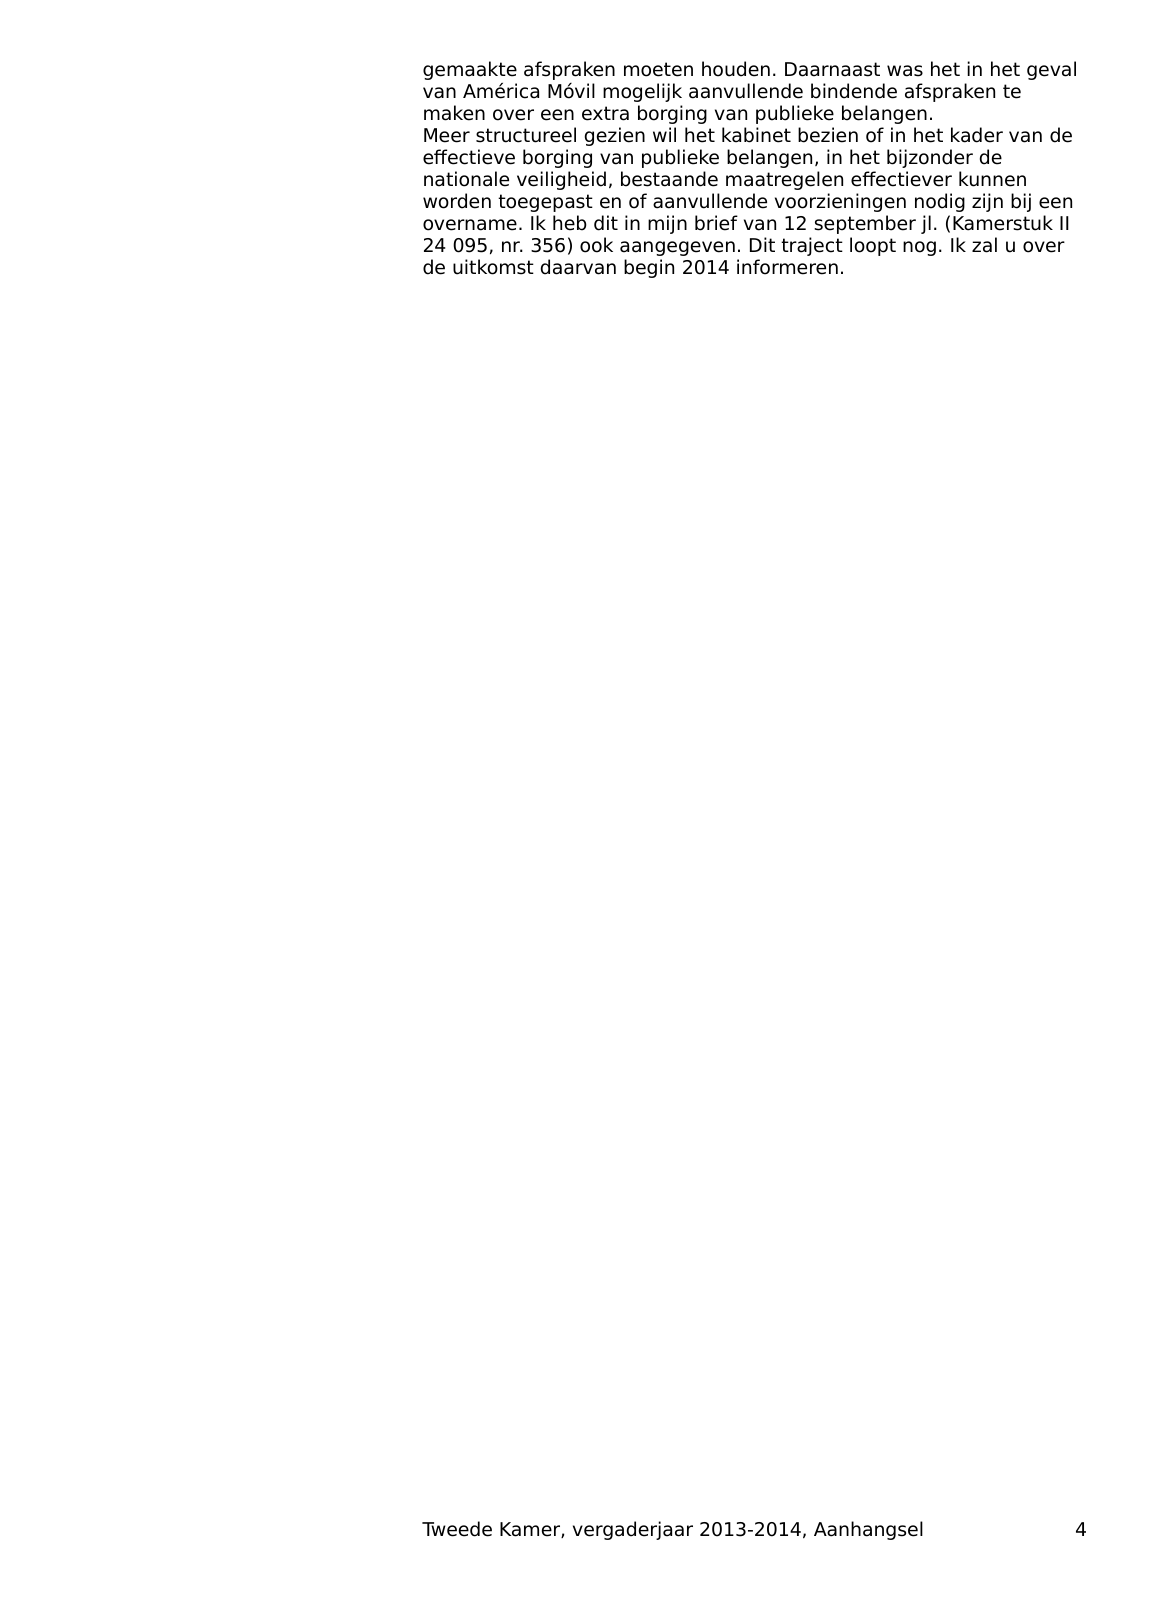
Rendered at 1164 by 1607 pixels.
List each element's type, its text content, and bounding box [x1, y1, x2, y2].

text gemaakte afspraken moeten houden. Daarnaast was het in het geval van América Móvil mogelijk aanvullende bindende afspraken te maken over een extra borging van publieke belangen. [422, 59, 1087, 125]
text Meer structureel gezien wil het kabinet bezien of in het kader van de effectieve borging van publieke belangen, in het bijzonder de nationale veiligheid, bestaande maatregelen effectiever kunnen worden toegepast en of aanvullende voorzieningen nodig zijn bij een overname. Ik heb dit in mijn brief van 12 september jl. (Kamerstuk II 24 095, nr. 356) ook aangegeven. Dit traject loopt nog. Ik zal u over de uitkomst daarvan begin 2014 informeren. [422, 125, 1087, 279]
